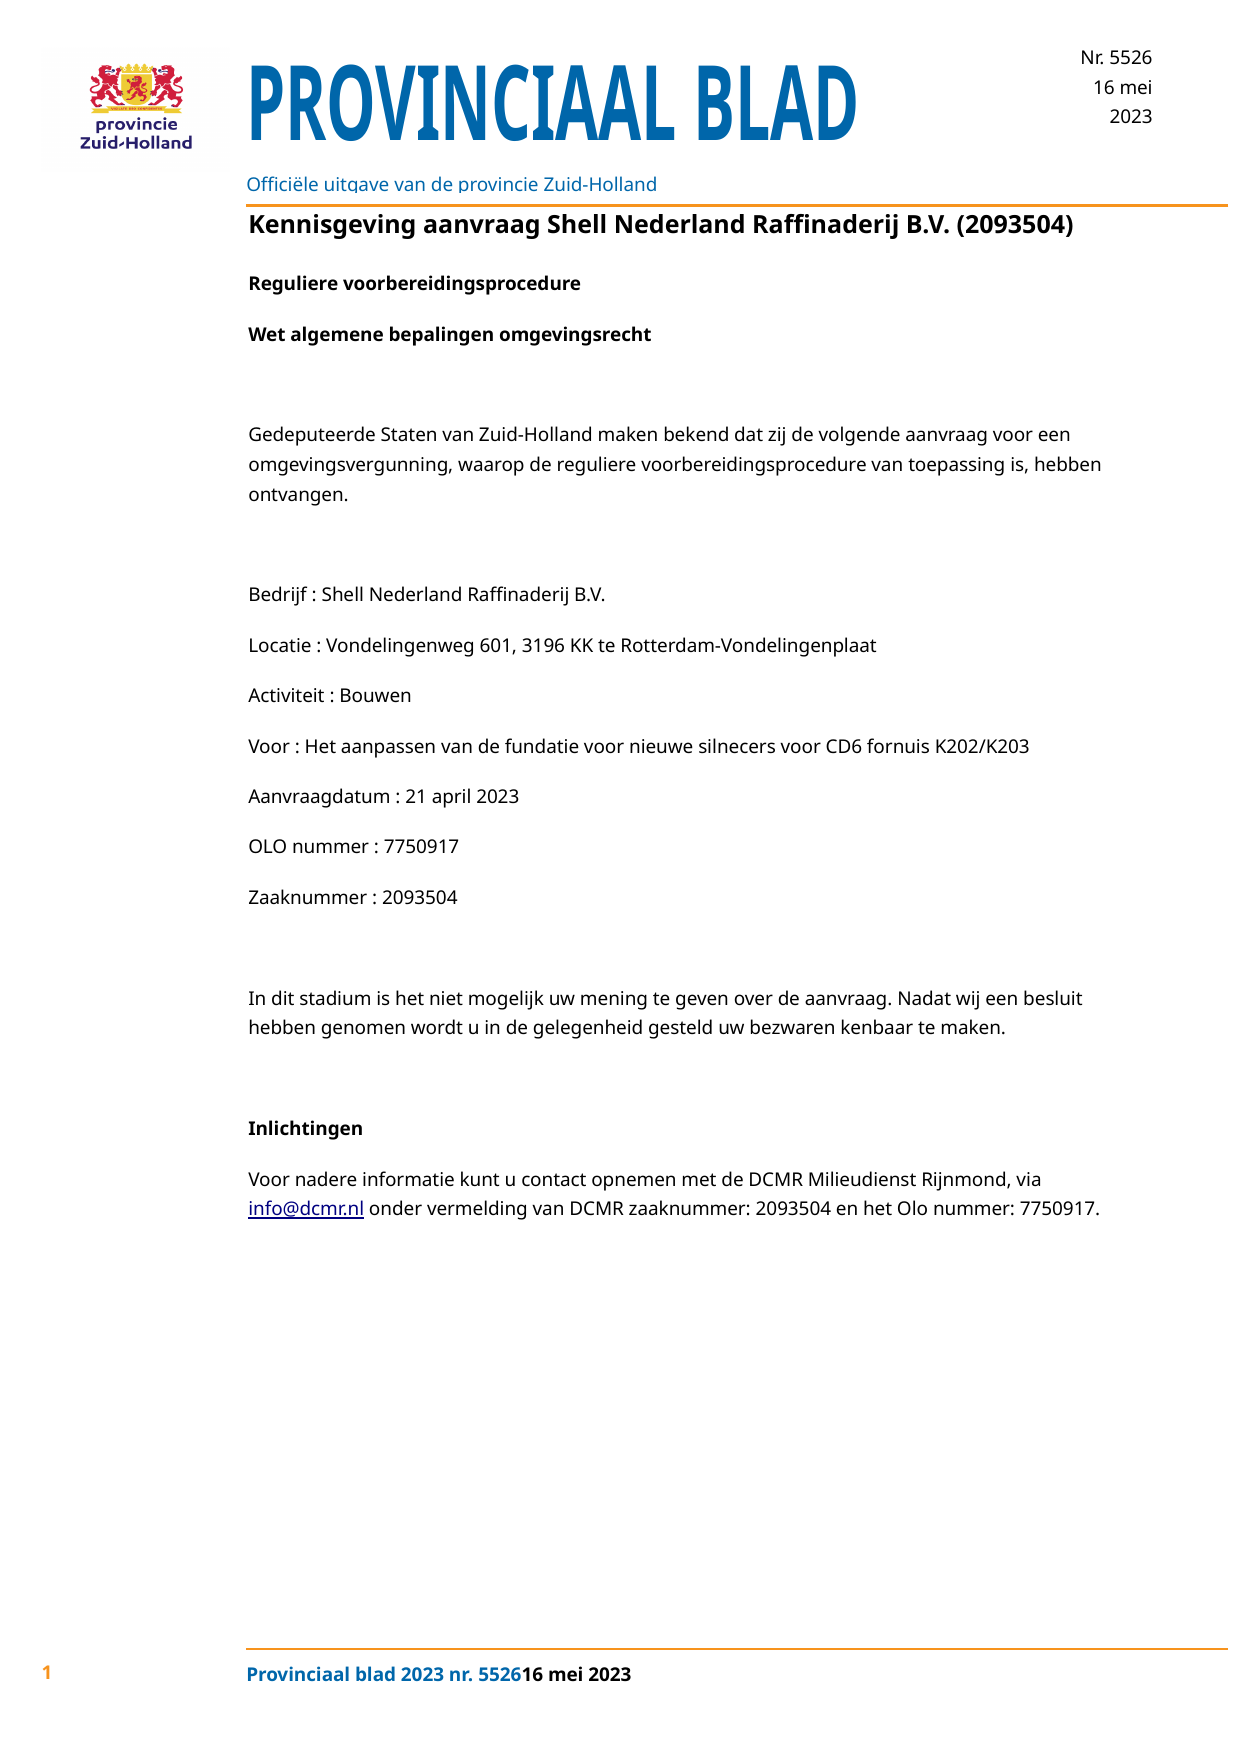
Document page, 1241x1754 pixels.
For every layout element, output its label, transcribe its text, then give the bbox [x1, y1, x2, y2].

text Voor nadere informatie kunt u contact opnemen met de DCMR Milieudienst Rijnmond, via info@dcmr.nl onder vermelding van DCMR zaaknummer: 2093504 en het Olo nummer: 7750917. [248, 1166, 1152, 1221]
picture [41, 47, 231, 172]
text Zaaknummer : 2093504 [248, 884, 1152, 910]
text Gedeputeerde Staten van Zuid-Holland maken bekend dat zij de volgende aanvraag voor een omgevingsvergunning, waarop de reguliere voorbereidingsprocedure van toepassing is, hebben ontvangen. [248, 422, 1152, 506]
text Inlichtingen [248, 1115, 1152, 1141]
text In dit stadium is het niet mogelijk uw mening te geven over de aanvraag. Nadat wij een besluit hebben genomen wordt u in de gelegenheid gesteld uw bezwaren kenbaar te maken. [248, 985, 1152, 1040]
text Aanvraagdatum : 21 april 2023 [248, 783, 1152, 809]
text Reguliere voorbereidingsprocedure [248, 270, 1152, 296]
text Bedrijf : Shell Nederland Raffinaderij B.V. [248, 582, 1152, 607]
text Kennisgeving aanvraag Shell Nederland Raffinaderij B.V. (2093504) [248, 207, 1152, 241]
text Locatie : Vondelingenweg 601, 3196 KK te Rotterdam-Vondelingenplaat [248, 632, 1152, 658]
text Wet algemene bepalingen omgevingsrecht [248, 321, 1152, 346]
text OLO nummer : 7750917 [248, 834, 1152, 859]
text Voor : Het aanpassen van de fundatie voor nieuwe silnecers voor CD6 fornuis K202/K203 [248, 733, 1152, 758]
text Activiteit : Bouwen [248, 682, 1152, 708]
